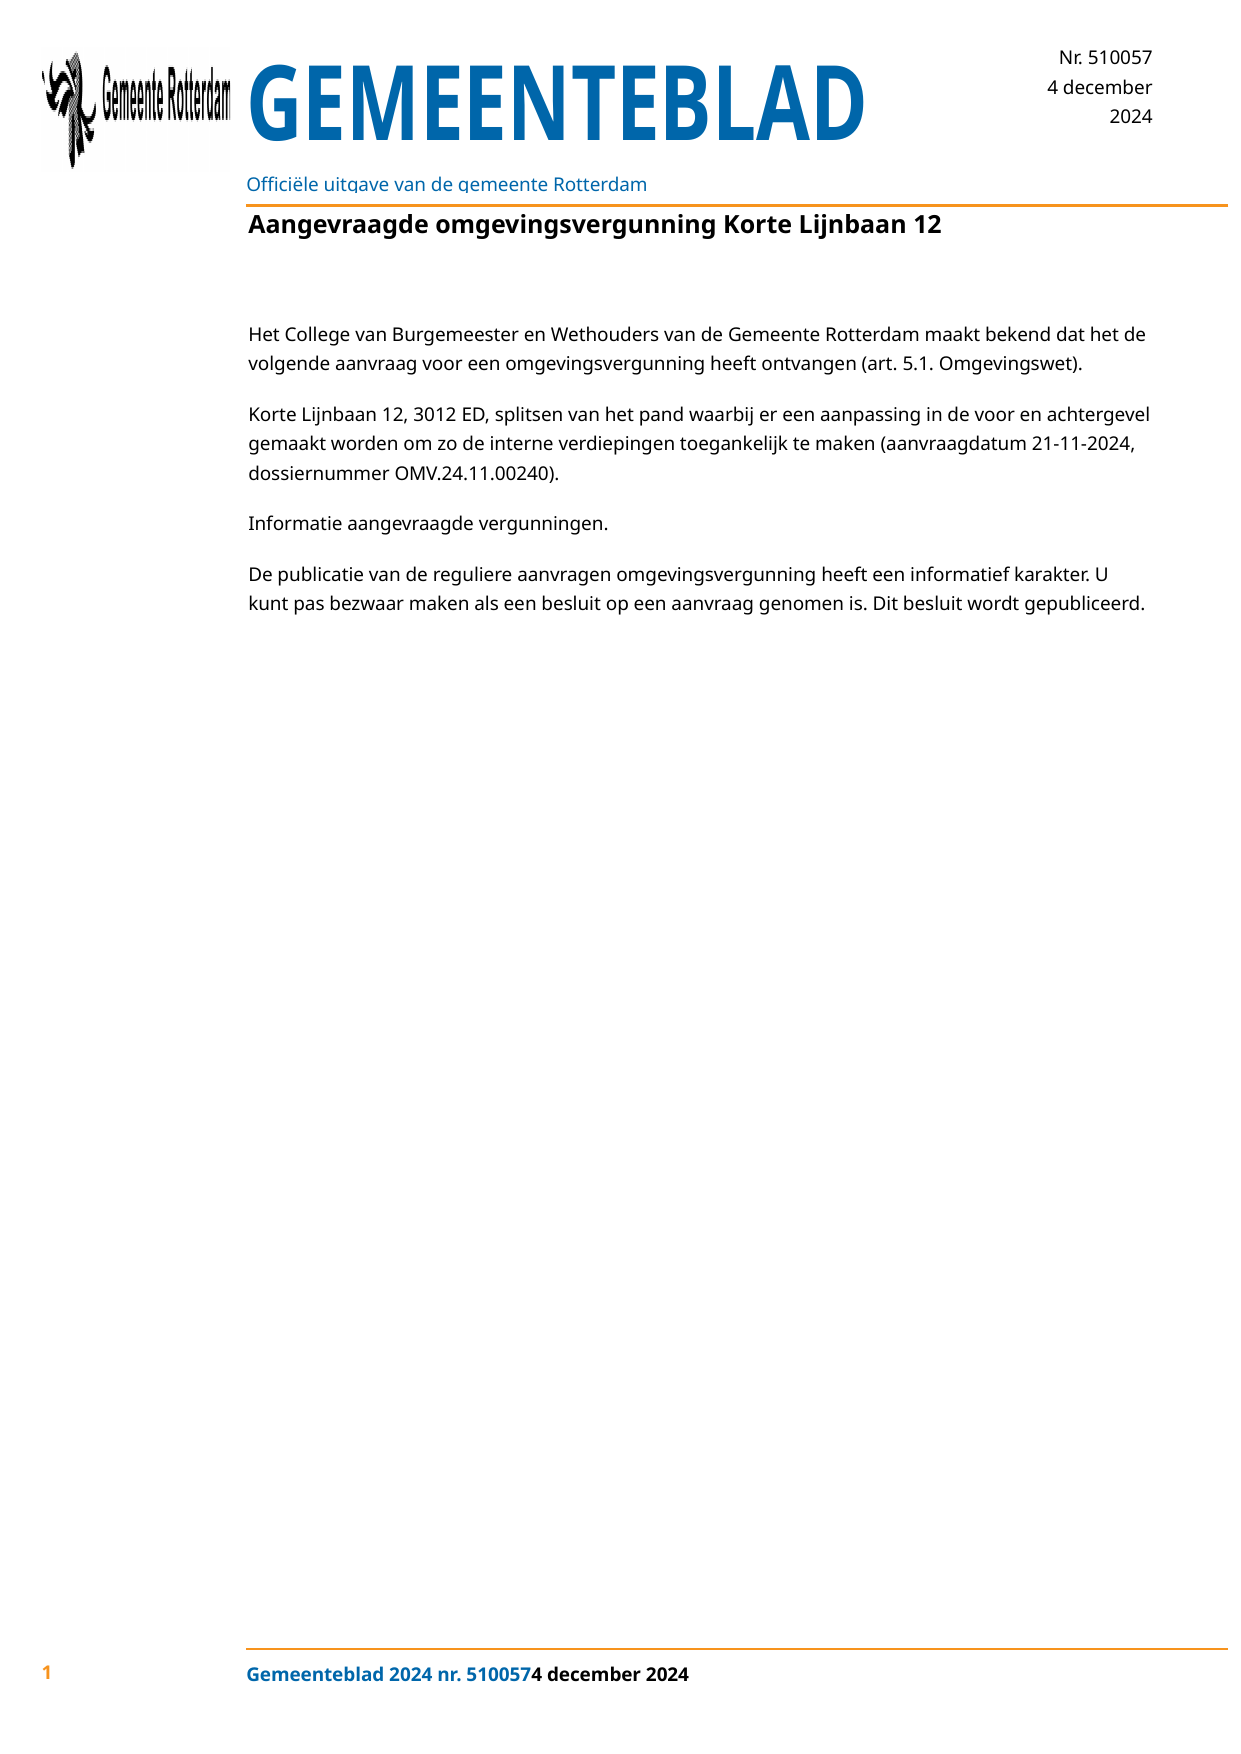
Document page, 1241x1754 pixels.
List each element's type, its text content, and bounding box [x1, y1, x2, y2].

text De publicatie van de reguliere aanvragen omgevingsvergunning heeft een informatief karakter. U kunt pas bezwaar maken als een besluit op een aanvraag genomen is. Dit besluit wordt gepubliceerd. [248, 561, 1152, 616]
text Korte Lijnbaan 12, 3012 ED, splitsen van het pand waarbij er een aanpassing in de voor en achtergevel gemaakt worden om zo de interne verdiepingen toegankelijk te maken (aanvraagdatum 21-11-2024, dossiernummer OMV.24.11.00240). [248, 401, 1152, 486]
text Informatie aangevraagde vergunningen. [248, 510, 1152, 536]
text Aangevraagde omgevingsvergunning Korte Lijnbaan 12 [248, 207, 1152, 241]
picture [41, 47, 231, 172]
text Het College van Burgemeester en Wethouders van de Gemeente Rotterdam maakt bekend dat het de volgende aanvraag voor een omgevingsvergunning heeft ontvangen (art. 5.1. Omgevingswet). [248, 321, 1152, 376]
